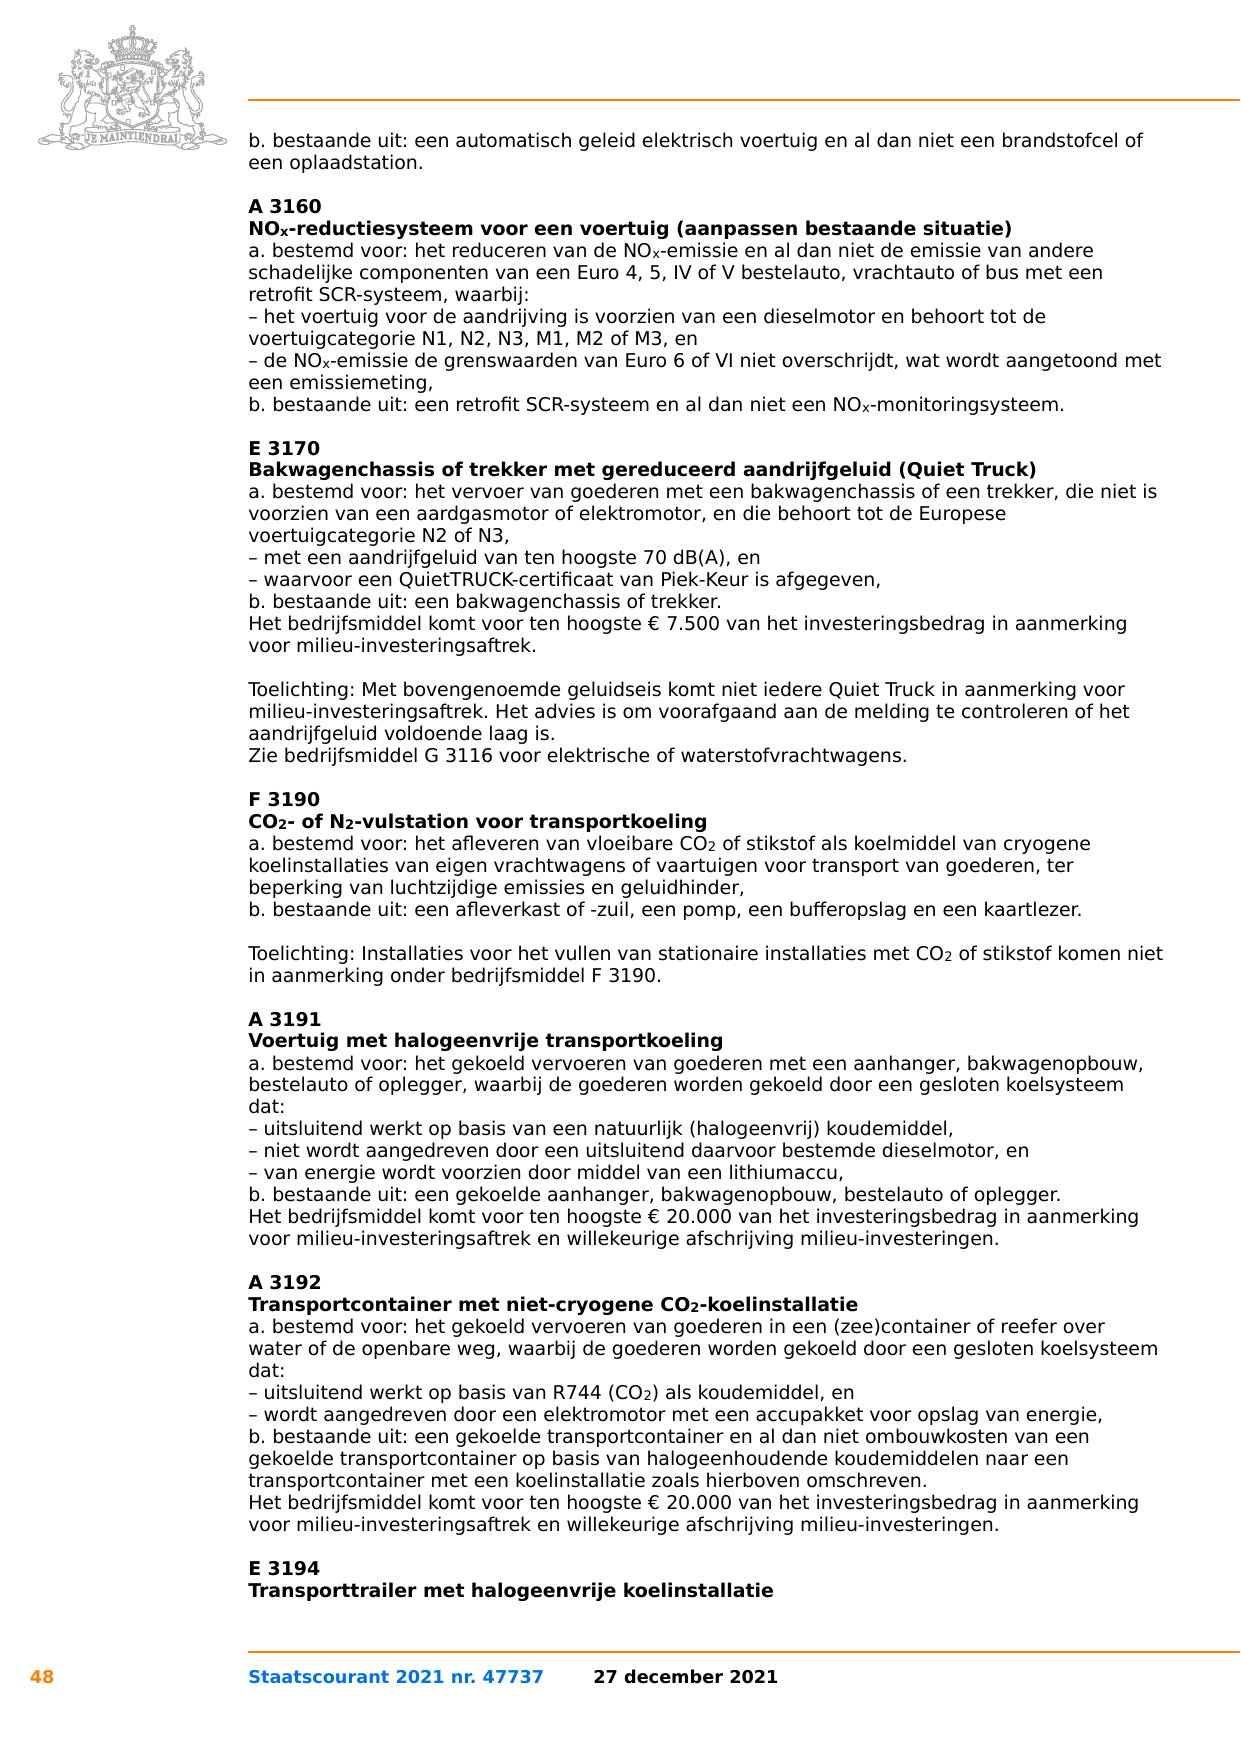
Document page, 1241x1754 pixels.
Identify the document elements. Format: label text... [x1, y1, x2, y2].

text – niet wordt aangedreven door een uitsluitend daarvoor bestemde dieselmotor, en [248, 1140, 1163, 1162]
text E 3194 [248, 1558, 1163, 1580]
text b. bestaande uit: een gekoelde transportcontainer en al dan niet ombouwkosten van een gekoelde transportcontainer op basis van halogeenhoudende koudemiddelen naar een transportcontainer met een koelinstallatie zoals hierboven omschreven. [248, 1426, 1163, 1492]
text b. bestaande uit: een gekoelde aanhanger, bakwagenopbouw, bestelauto of oplegger. [248, 1184, 1163, 1206]
text b. bestaande uit: een automatisch geleid elektrisch voertuig en al dan niet een brandstofcel of een oplaadstation. [248, 130, 1163, 174]
text – wordt aangedreven door een elektromotor met een accupakket voor opslag van energie, [248, 1404, 1163, 1426]
picture [38, 25, 227, 150]
text – waarvoor een QuietTRUCK-certificaat van Piek-Keur is afgegeven, [248, 569, 1163, 591]
text Het bedrijfsmiddel komt voor ten hoogste € 20.000 van het investeringsbedrag in aanmerking voor milieu-investeringsaftrek en willekeurige afschrijving milieu-investeringen. [248, 1492, 1163, 1536]
text a. bestemd voor: het afleveren van vloeibare CO2 of stikstof als koelmiddel van cryogene koelinstallaties van eigen vrachtwagens of vaartuigen voor transport van goederen, ter beperking van luchtzijdige emissies en geluidhinder, [248, 833, 1163, 899]
text – het voertuig voor de aandrijving is voorzien van een dieselmotor en behoort tot de voertuigcategorie N1, N2, N3, M1, M2 of M3, en [248, 306, 1163, 349]
text – van energie wordt voorzien door middel van een lithiumaccu, [248, 1162, 1163, 1184]
text Het bedrijfsmiddel komt voor ten hoogste € 20.000 van het investeringsbedrag in aanmerking voor milieu-investeringsaftrek en willekeurige afschrijving milieu-investeringen. [248, 1206, 1163, 1250]
text Bakwagenchassis of trekker met gereduceerd aandrijfgeluid (Quiet Truck) [248, 459, 1163, 481]
text a. bestemd voor: het vervoer van goederen met een bakwagenchassis of een trekker, die niet is voorzien van een aardgasmotor of elektromotor, en die behoort tot de Europese voertuigcategorie N2 of N3, [248, 481, 1163, 547]
text NOx-reductiesysteem voor een voertuig (aanpassen bestaande situatie) [248, 218, 1163, 240]
text – uitsluitend werkt op basis van R744 (CO2) als koudemiddel, en [248, 1382, 1163, 1404]
text – de NOx-emissie de grenswaarden van Euro 6 of VI niet overschrijdt, wat wordt aangetoond met een emissiemeting, [248, 349, 1163, 393]
text a. bestemd voor: het gekoeld vervoeren van goederen met een aanhanger, bakwagenopbouw, bestelauto of oplegger, waarbij de goederen worden gekoeld door een gesloten koelsysteem dat: [248, 1052, 1163, 1118]
text A 3191 [248, 1008, 1163, 1030]
text Transporttrailer met halogeenvrije koelinstallatie [248, 1580, 1163, 1602]
text b. bestaande uit: een afleverkast of -zuil, een pomp, een bufferopslag en een kaartlezer. [248, 899, 1163, 921]
text Transportcontainer met niet-cryogene CO2-koelinstallatie [248, 1294, 1163, 1316]
text – met een aandrijfgeluid van ten hoogste 70 dB(A), en [248, 547, 1163, 569]
text Voertuig met halogeenvrije transportkoeling [248, 1030, 1163, 1052]
text Zie bedrijfsmiddel G 3116 voor elektrische of waterstofvrachtwagens. [248, 745, 1163, 767]
text A 3192 [248, 1272, 1163, 1294]
text b. bestaande uit: een retrofit SCR-systeem en al dan niet een NOx-monitoringsysteem. [248, 393, 1163, 416]
text E 3170 [248, 437, 1163, 459]
text Toelichting: Installaties voor het vullen van stationaire installaties met CO2 of stikstof komen niet in aanmerking onder bedrijfsmiddel F 3190. [248, 943, 1163, 987]
text Het bedrijfsmiddel komt voor ten hoogste € 7.500 van het investeringsbedrag in aanmerking voor milieu-investeringsaftrek. [248, 613, 1163, 657]
text b. bestaande uit: een bakwagenchassis of trekker. [248, 591, 1163, 613]
text A 3160 [248, 196, 1163, 218]
text a. bestemd voor: het gekoeld vervoeren van goederen in een (zee)container of reefer over water of de openbare weg, waarbij de goederen worden gekoeld door een gesloten koelsysteem dat: [248, 1316, 1163, 1382]
text – uitsluitend werkt op basis van een natuurlijk (halogeenvrij) koudemiddel, [248, 1118, 1163, 1140]
text a. bestemd voor: het reduceren van de NOx-emissie en al dan niet de emissie van andere schadelijke componenten van een Euro 4, 5, IV of V bestelauto, vrachtauto of bus met een retrofit SCR-systeem, waarbij: [248, 240, 1163, 306]
text F 3190 [248, 789, 1163, 811]
text Toelichting: Met bovengenoemde geluidseis komt niet iedere Quiet Truck in aanmerking voor milieu-investeringsaftrek. Het advies is om voorafgaand aan de melding te controleren of het aandrijfgeluid voldoende laag is. [248, 679, 1163, 745]
text CO2- of N2-vulstation voor transportkoeling [248, 811, 1163, 833]
